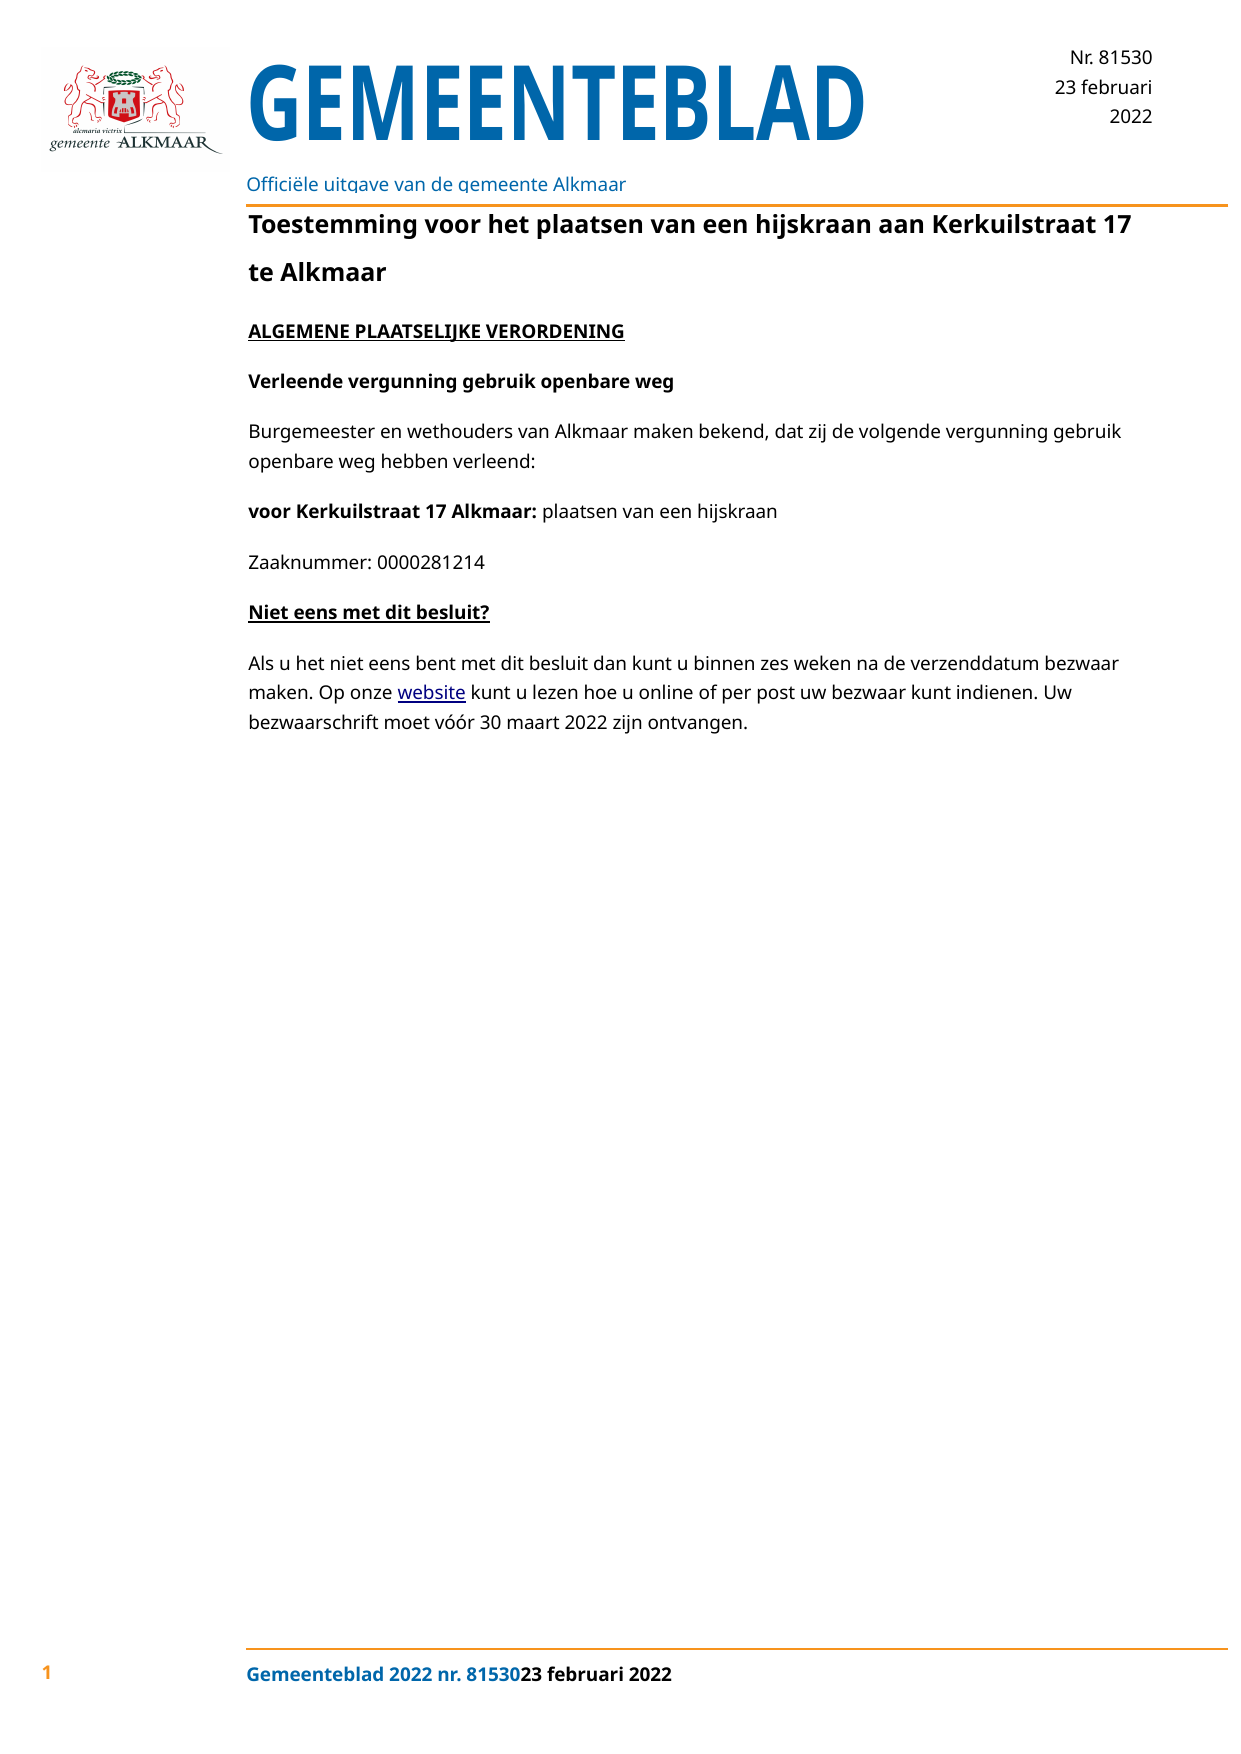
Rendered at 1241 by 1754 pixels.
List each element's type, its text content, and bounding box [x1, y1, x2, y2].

text Niet eens met dit besluit? [248, 599, 1152, 625]
text Toestemming voor het plaatsen van een hijskraan aan Kerkuilstraat 17 te Alkmaar [248, 207, 1152, 288]
text Als u het niet eens bent met dit besluit dan kunt u binnen zes weken na de verzenddatum bezwaar maken. Op onze website kunt u lezen hoe u online of per post uw bezwaar kunt indienen. Uw bezwaarschrift moet vóór 30 maart 2022 zijn ontvangen. [248, 650, 1152, 735]
text Burgemeester en wethouders van Alkmaar maken bekend, dat zij de volgende vergunning gebruik openbare weg hebben verleend: [248, 419, 1152, 474]
text Verleende vergunning gebruik openbare weg [248, 368, 1152, 394]
text Zaaknummer: 0000281214 [248, 549, 1152, 575]
picture [41, 47, 231, 172]
text ALGEMENE PLAATSELIJKE VERORDENING [248, 318, 1152, 344]
text voor Kerkuilstraat 17 Alkmaar: plaatsen van een hijskraan [248, 499, 1152, 524]
